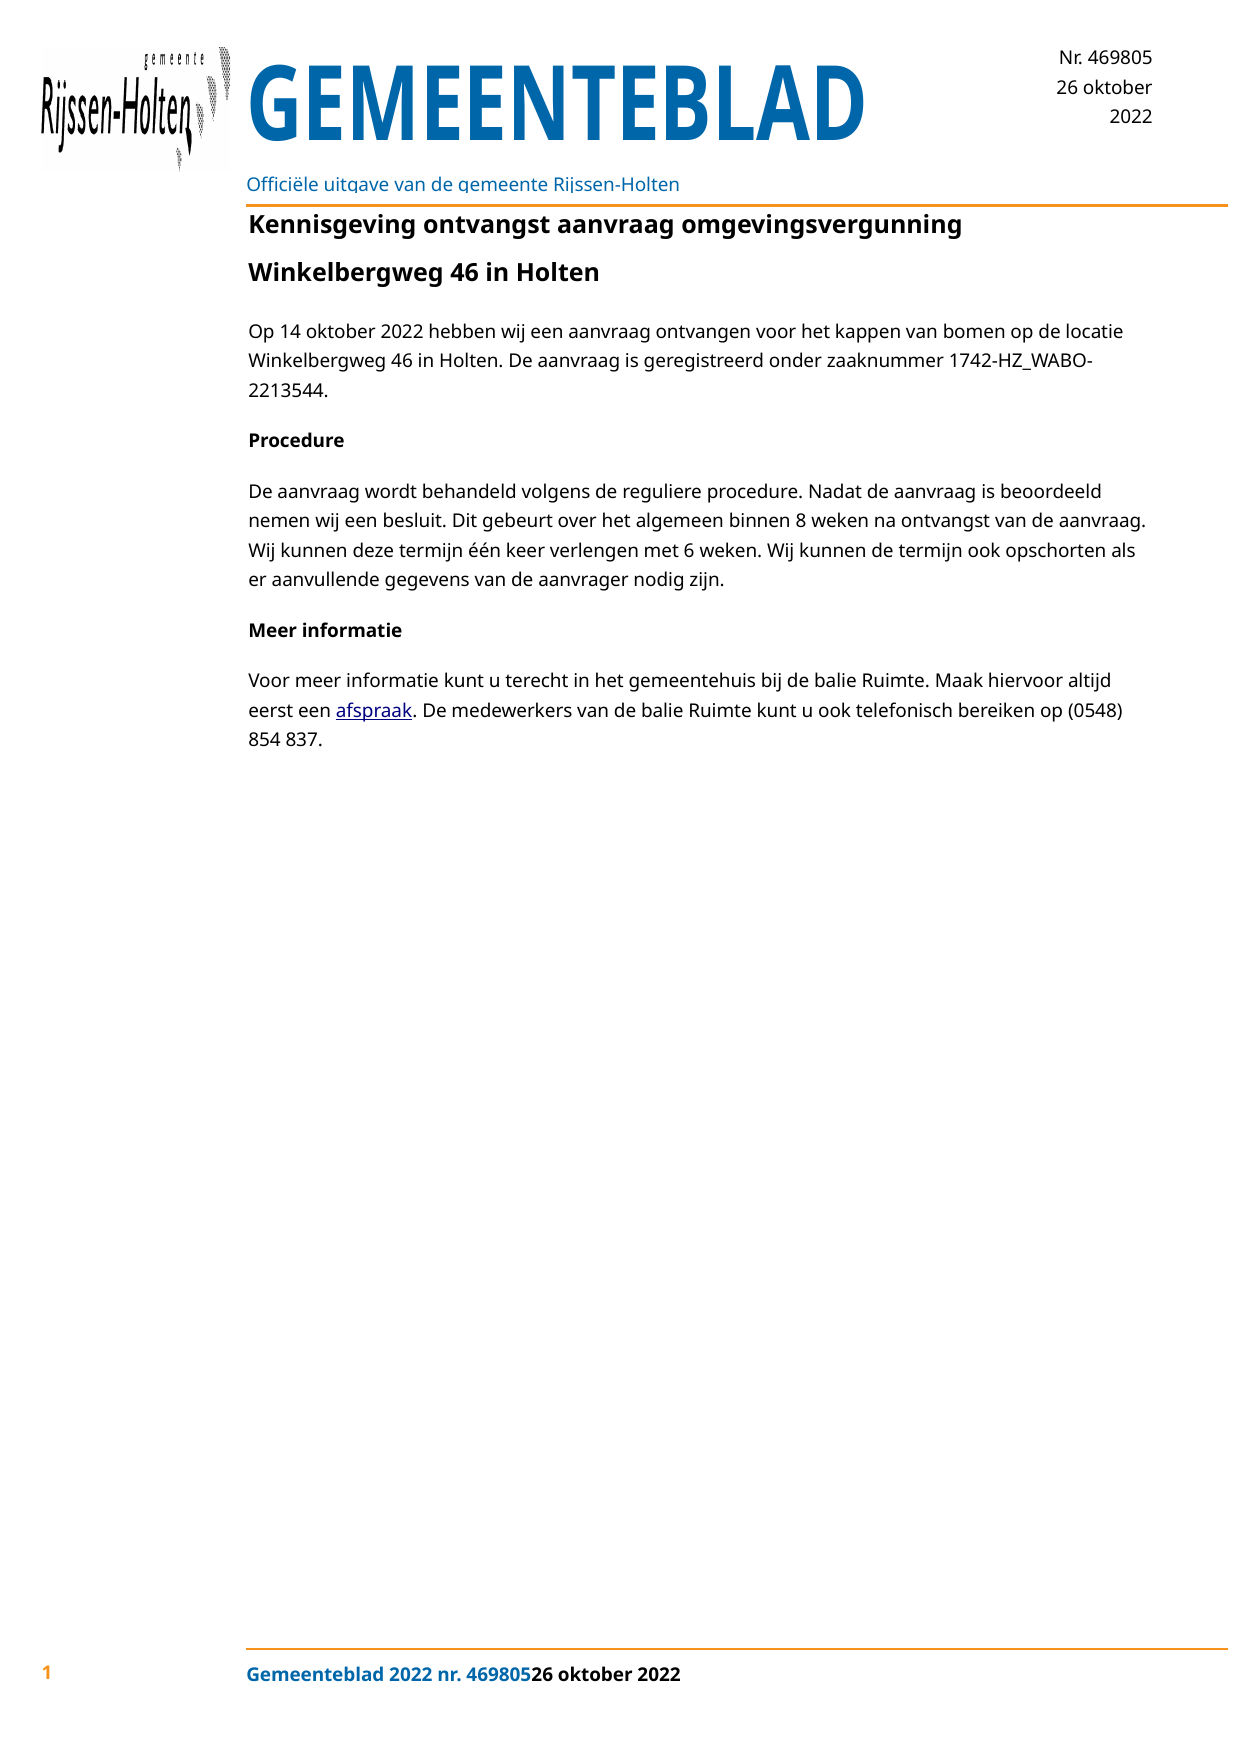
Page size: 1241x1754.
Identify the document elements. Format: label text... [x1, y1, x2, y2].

text Voor meer informatie kunt u terecht in het gemeentehuis bij de balie Ruimte. Maak hiervoor altijd eerst een afspraak. De medewerkers van de balie Ruimte kunt u ook telefonisch bereiken op (0548) 854 837. [248, 667, 1152, 752]
text Meer informatie [248, 617, 1152, 643]
text Procedure [248, 427, 1152, 453]
text De aanvraag wordt behandeld volgens de reguliere procedure. Nadat de aanvraag is beoordeeld nemen wij een besluit. Dit gebeurt over het algemeen binnen 8 weken na ontvangst van de aanvraag. Wij kunnen deze termijn één keer verlengen met 6 weken. Wij kunnen de termijn ook opschorten als er aanvullende gegevens van de aanvrager nodig zijn. [248, 478, 1152, 592]
picture [41, 47, 231, 172]
text Op 14 oktober 2022 hebben wij een aanvraag ontvangen voor het kappen van bomen op de locatie Winkelbergweg 46 in Holten. De aanvraag is geregistreerd onder zaaknummer 1742-HZ_WABO-2213544. [248, 318, 1152, 403]
text Kennisgeving ontvangst aanvraag omgevingsvergunning Winkelbergweg 46 in Holten [248, 207, 1152, 288]
